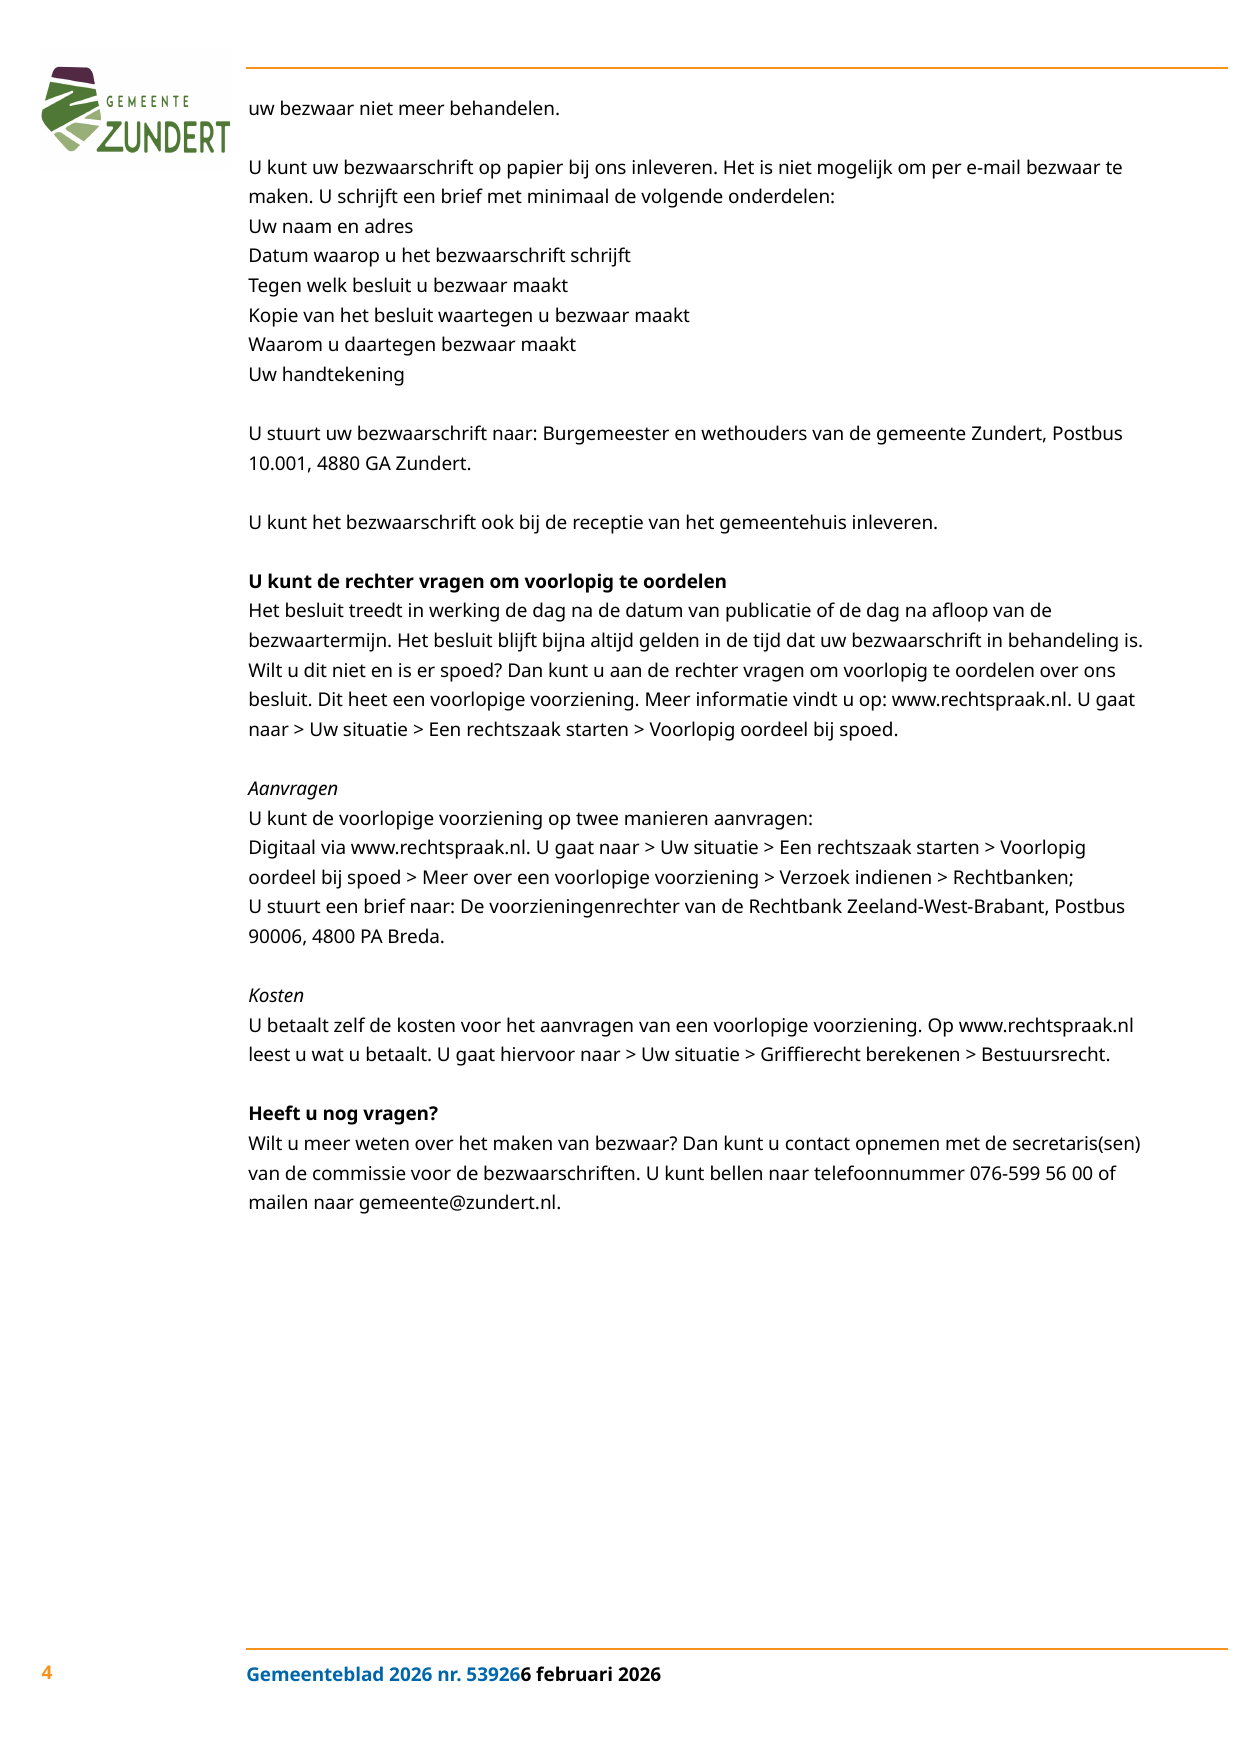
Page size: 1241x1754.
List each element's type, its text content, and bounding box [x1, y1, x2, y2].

text Datum waarop u het bezwaarschrift schrijft [248, 243, 1152, 268]
text Tegen welk besluit u bezwaar maakt [248, 272, 1152, 298]
text U betaalt zelf de kosten voor het aanvragen van een voorlopige voorziening. Op www.rechtspraak.nl leest u wat u betaalt. U gaat hiervoor naar > Uw situatie > Griffierecht berekenen > Bestuursrecht. [248, 1012, 1152, 1067]
text Wilt u meer weten over het maken van bezwaar? Dan kunt u contact opnemen met de secretaris(sen) van de commissie voor de bezwaarschriften. U kunt bellen naar telefoonnummer 076-599 56 00 of mailen naar gemeente@zundert.nl. [248, 1130, 1152, 1215]
text U stuurt een brief naar: De voorzieningenrechter van de Rechtbank Zeeland-West-Brabant, Postbus 90006, 4800 PA Breda. [248, 893, 1152, 949]
text U kunt de voorlopige voorziening op twee manieren aanvragen: [248, 805, 1152, 831]
picture [41, 47, 231, 172]
text U kunt het bezwaarschrift ook bij de receptie van het gemeentehuis inleveren. [248, 509, 1152, 535]
text Uw naam en adres [248, 213, 1152, 239]
text Kosten [248, 982, 1152, 1008]
text Waarom u daartegen bezwaar maakt [248, 331, 1152, 357]
text Digitaal via www.rechtspraak.nl. U gaat naar > Uw situatie > Een rechtszaak starten > Voorlopig oordeel bij spoed > Meer over een voorlopige voorziening > Verzoek indienen > Rechtbanken; [248, 834, 1152, 890]
text Aanvragen [248, 775, 1152, 801]
text U stuurt uw bezwaarschrift naar: Burgemeester en wethouders van de gemeente Zundert, Postbus 10.001, 4880 GA Zundert. [248, 420, 1152, 476]
text Heeft u nog vragen? [248, 1101, 1152, 1126]
text U kunt uw bezwaarschrift op papier bij ons inleveren. Het is niet mogelijk om per e-mail bezwaar te maken. U schrijft een brief met minimaal de volgende onderdelen: [248, 154, 1152, 209]
text Uw handtekening [248, 361, 1152, 387]
text uw bezwaar niet meer behandelen. [248, 95, 1152, 121]
text Het besluit treedt in werking de dag na de datum van publicatie of de dag na afloop van de bezwaartermijn. Het besluit blijft bijna altijd gelden in de tijd dat uw bezwaarschrift in behandeling is. Wilt u dit niet en is er spoed? Dan kunt u aan de rechter vragen om voorlopig te oordelen over ons besluit. Dit heet een voorlopige voorziening. Meer informatie vindt u op: www.rechtspraak.nl. U gaat naar > Uw situatie > Een rechtszaak starten > Voorlopig oordeel bij spoed. [248, 598, 1152, 742]
text U kunt de rechter vragen om voorlopig te oordelen [248, 568, 1152, 594]
text Kopie van het besluit waartegen u bezwaar maakt [248, 302, 1152, 328]
